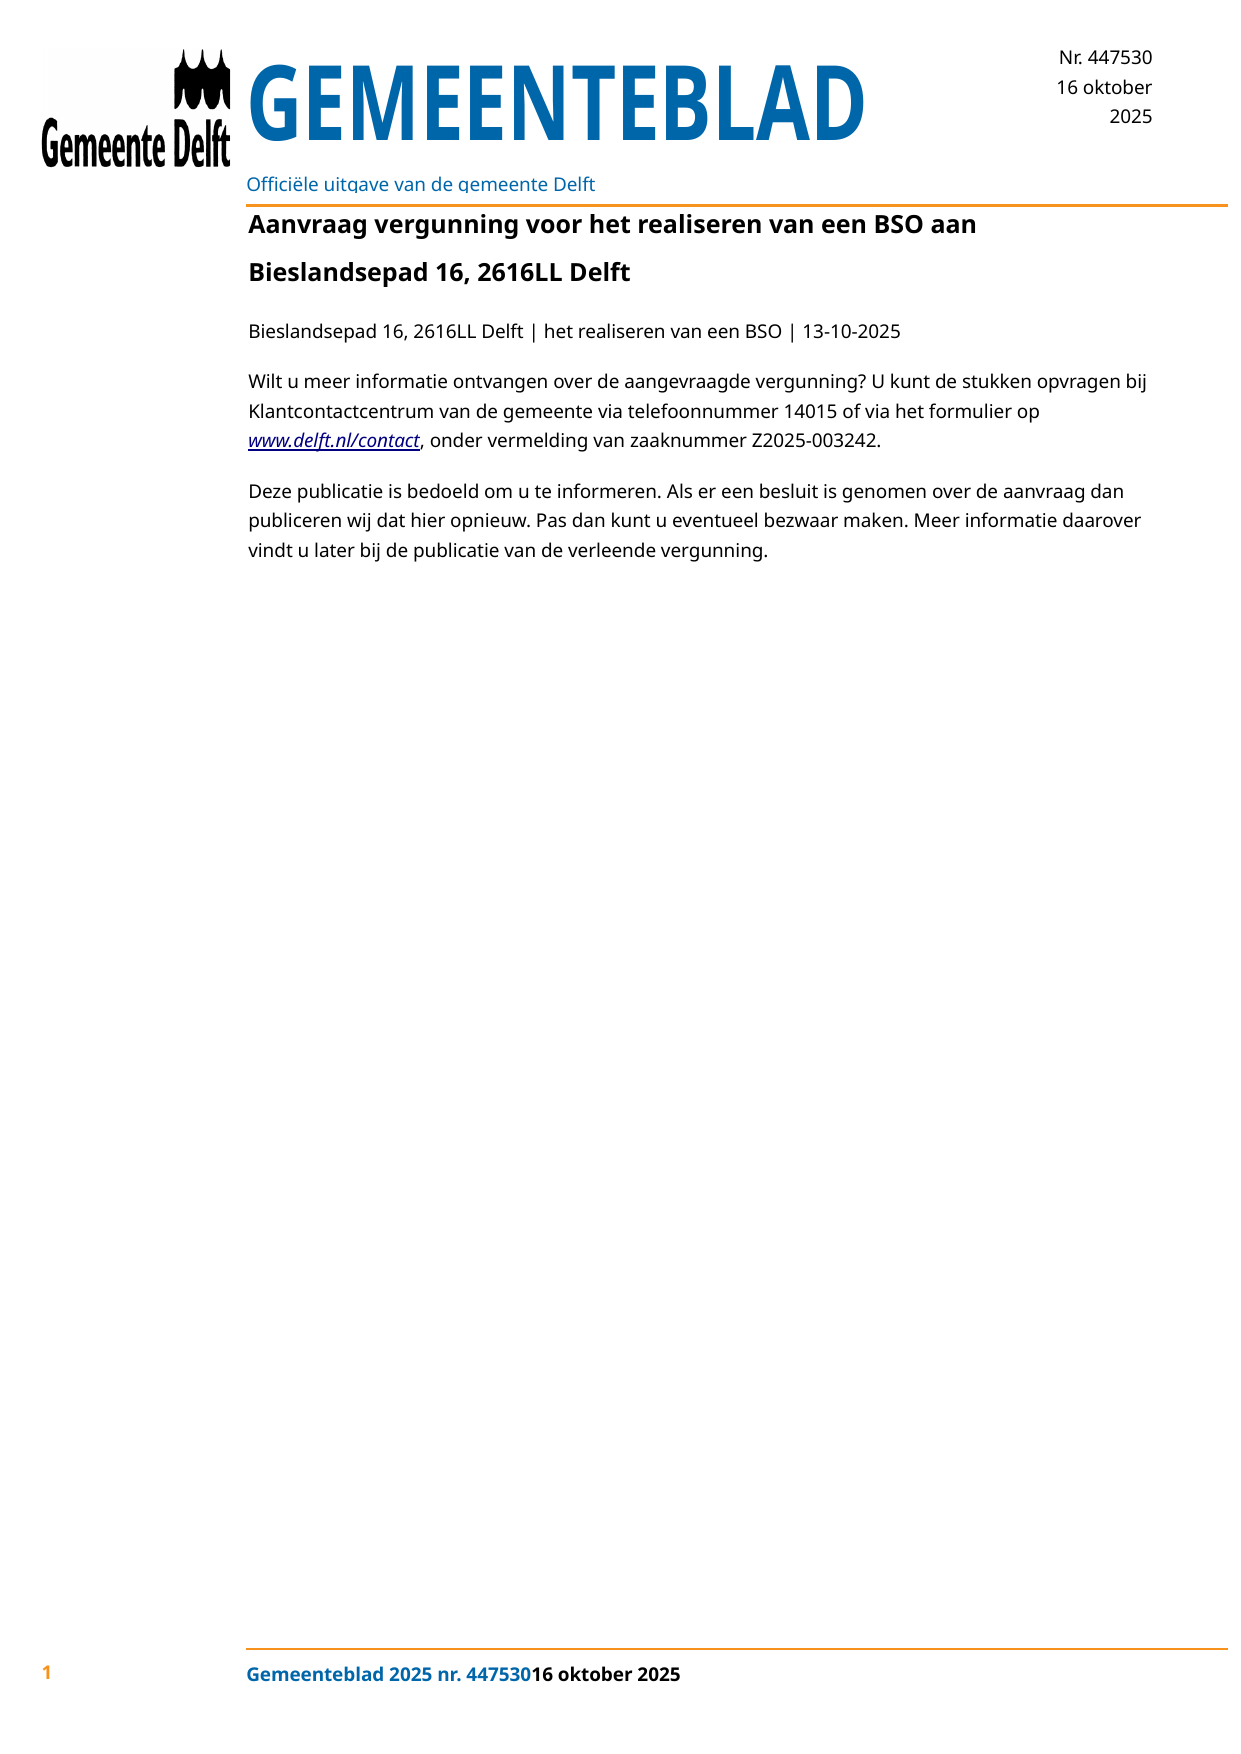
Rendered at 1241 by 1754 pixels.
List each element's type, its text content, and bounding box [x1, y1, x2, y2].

text Bieslandsepad 16, 2616LL Delft | het realiseren van een BSO | 13-10-2025 [248, 318, 1152, 344]
text Deze publicatie is bedoeld om u te informeren. Als er een besluit is genomen over de aanvraag dan publiceren wij dat hier opnieuw. Pas dan kunt u eventueel bezwaar maken. Meer informatie daarover vindt u later bij de publicatie van de verleende vergunning. [248, 478, 1152, 563]
text Wilt u meer informatie ontvangen over de aangevraagde vergunning? U kunt de stukken opvragen bij Klantcontactcentrum van de gemeente via telefoonnummer 14015 of via het formulier op www.delft.nl/contact, onder vermelding van zaaknummer Z2025-003242. [248, 368, 1152, 453]
text Aanvraag vergunning voor het realiseren van een BSO aan Bieslandsepad 16, 2616LL Delft [248, 207, 1152, 288]
picture [41, 47, 231, 172]
